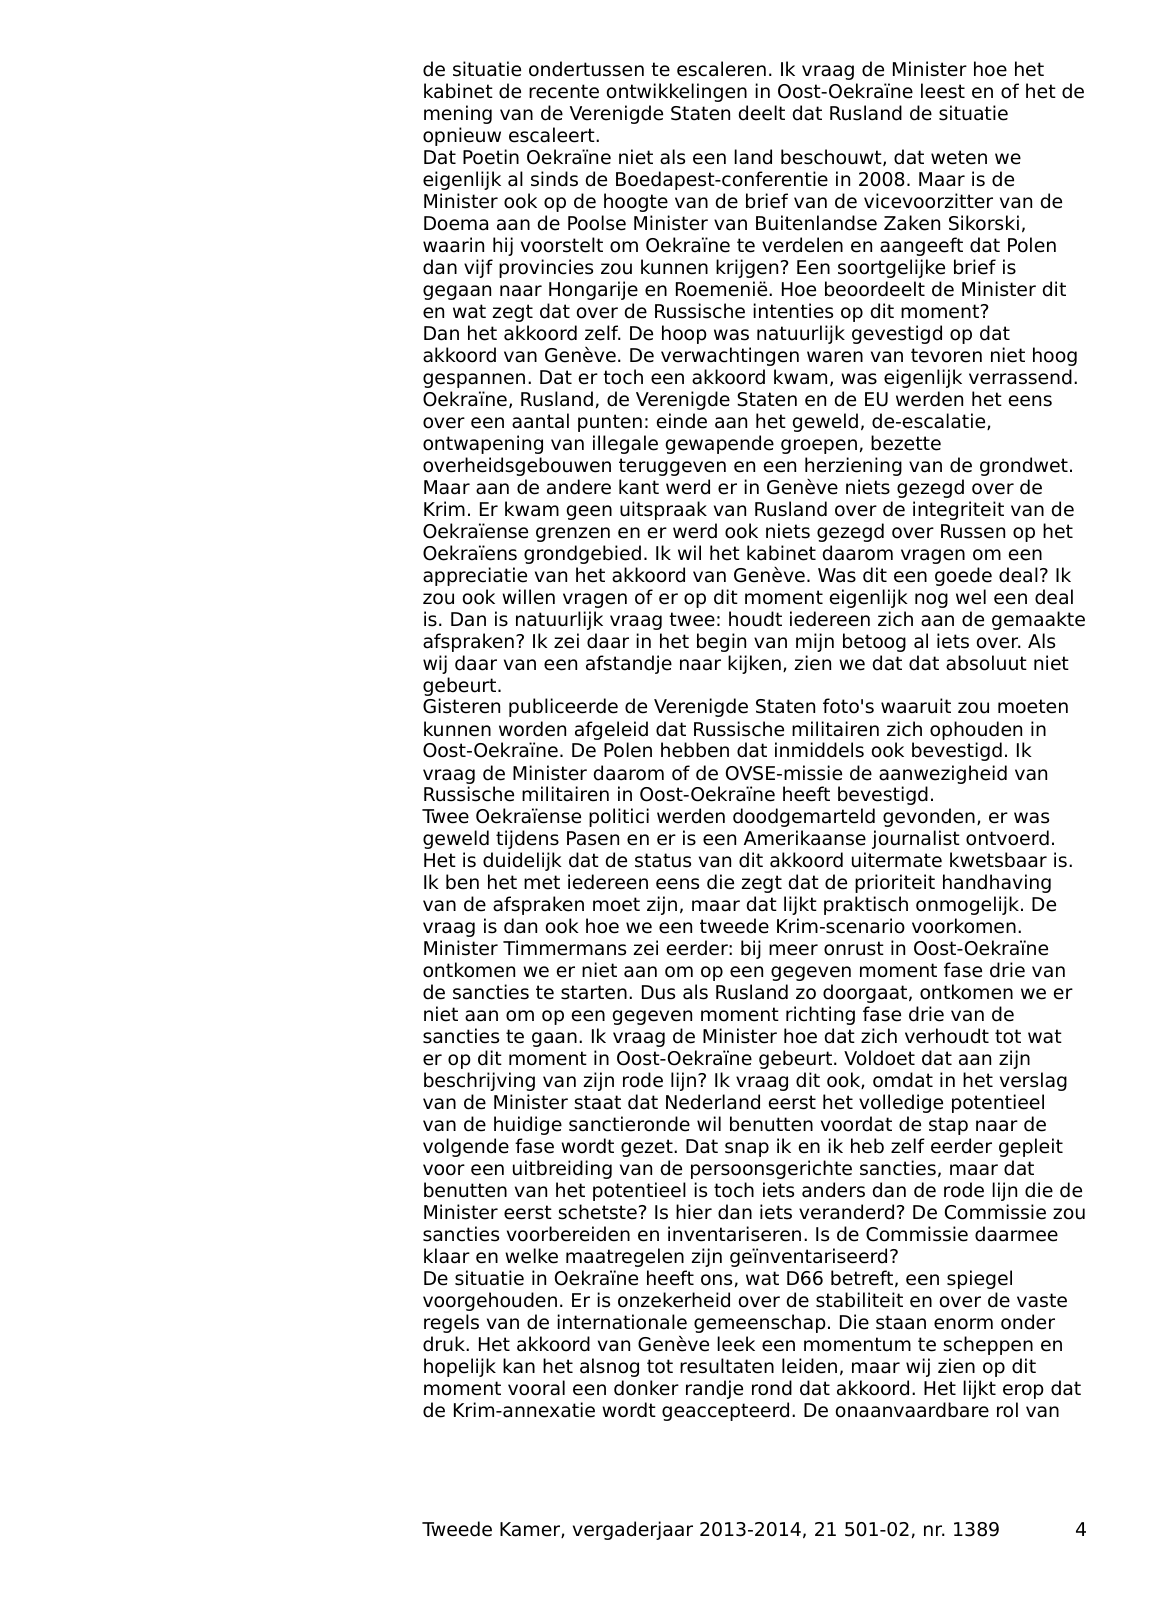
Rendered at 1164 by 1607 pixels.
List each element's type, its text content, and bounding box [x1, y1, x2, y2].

text Dan het akkoord zelf. De hoop was natuurlijk gevestigd op dat akkoord van Genève. De verwachtingen waren van tevoren niet hoog gespannen. Dat er toch een akkoord kwam, was eigenlijk verrassend. Oekraïne, Rusland, de Verenigde Staten en de EU werden het eens over een aantal punten: einde aan het geweld, de-escalatie, ontwapening van illegale gewapende groepen, bezette overheidsgebouwen teruggeven en een herziening van de grondwet. Maar aan de andere kant werd er in Genève niets gezegd over de Krim. Er kwam geen uitspraak van Rusland over de integriteit van de Oekraïense grenzen en er werd ook niets gezegd over Russen op het Oekraïens grondgebied. Ik wil het kabinet daarom vragen om een appreciatie van het akkoord van Genève. Was dit een goede deal? Ik zou ook willen vragen of er op dit moment eigenlijk nog wel een deal is. Dan is natuurlijk vraag twee: houdt iedereen zich aan de gemaakte afspraken? Ik zei daar in het begin van mijn betoog al iets over. Als wij daar van een afstandje naar kijken, zien we dat dat absoluut niet gebeurt. [422, 323, 1087, 696]
text De situatie in Oekraïne heeft ons, wat D66 betreft, een spiegel voorgehouden. Er is onzekerheid over de stabiliteit en over de vaste regels van de internationale gemeenschap. Die staan enorm onder druk. Het akkoord van Genève leek een momentum te scheppen en hopelijk kan het alsnog tot resultaten leiden, maar wij zien op dit moment vooral een donker randje rond dat akkoord. Het lijkt erop dat de Krim-annexatie wordt geaccepteerd. De onaanvaardbare rol van [422, 1268, 1087, 1422]
text Minister Timmermans zei eerder: bij meer onrust in Oost-Oekraïne ontkomen we er niet aan om op een gegeven moment fase drie van de sancties te starten. Dus als Rusland zo doorgaat, ontkomen we er niet aan om op een gegeven moment richting fase drie van de sancties te gaan. Ik vraag de Minister hoe dat zich verhoudt tot wat er op dit moment in Oost-Oekraïne gebeurt. Voldoet dat aan zijn beschrijving van zijn rode lijn? Ik vraag dit ook, omdat in het verslag van de Minister staat dat Nederland eerst het volledige potentieel van de huidige sanctieronde wil benutten voordat de stap naar de volgende fase wordt gezet. Dat snap ik en ik heb zelf eerder gepleit voor een uitbreiding van de persoonsgerichte sancties, maar dat benutten van het potentieel is toch iets anders dan de rode lijn die de Minister eerst schetste? Is hier dan iets veranderd? De Commissie zou sancties voorbereiden en inventariseren. Is de Commissie daarmee klaar en welke maatregelen zijn geïnventariseerd? [422, 938, 1087, 1268]
text de situatie ondertussen te escaleren. Ik vraag de Minister hoe het kabinet de recente ontwikkelingen in Oost-Oekraïne leest en of het de mening van de Verenigde Staten deelt dat Rusland de situatie opnieuw escaleert. [422, 59, 1087, 147]
text Dat Poetin Oekraïne niet als een land beschouwt, dat weten we eigenlijk al sinds de Boedapest-conferentie in 2008. Maar is de Minister ook op de hoogte van de brief van de vicevoorzitter van de Doema aan de Poolse Minister van Buitenlandse Zaken Sikorski, waarin hij voorstelt om Oekraïne te verdelen en aangeeft dat Polen dan vijf provincies zou kunnen krijgen? Een soortgelijke brief is gegaan naar Hongarije en Roemenië. Hoe beoordeelt de Minister dit en wat zegt dat over de Russische intenties op dit moment? [422, 147, 1087, 323]
text Twee Oekraïense politici werden doodgemarteld gevonden, er was geweld tijdens Pasen en er is een Amerikaanse journalist ontvoerd. Het is duidelijk dat de status van dit akkoord uitermate kwetsbaar is. Ik ben het met iedereen eens die zegt dat de prioriteit handhaving van de afspraken moet zijn, maar dat lijkt praktisch onmogelijk. De vraag is dan ook hoe we een tweede Krim-scenario voorkomen. [422, 806, 1087, 938]
text Gisteren publiceerde de Verenigde Staten foto's waaruit zou moeten kunnen worden afgeleid dat Russische militairen zich ophouden in Oost-Oekraïne. De Polen hebben dat inmiddels ook bevestigd. Ik vraag de Minister daarom of de OVSE-missie de aanwezigheid van Russische militairen in Oost-Oekraïne heeft bevestigd. [422, 696, 1087, 806]
